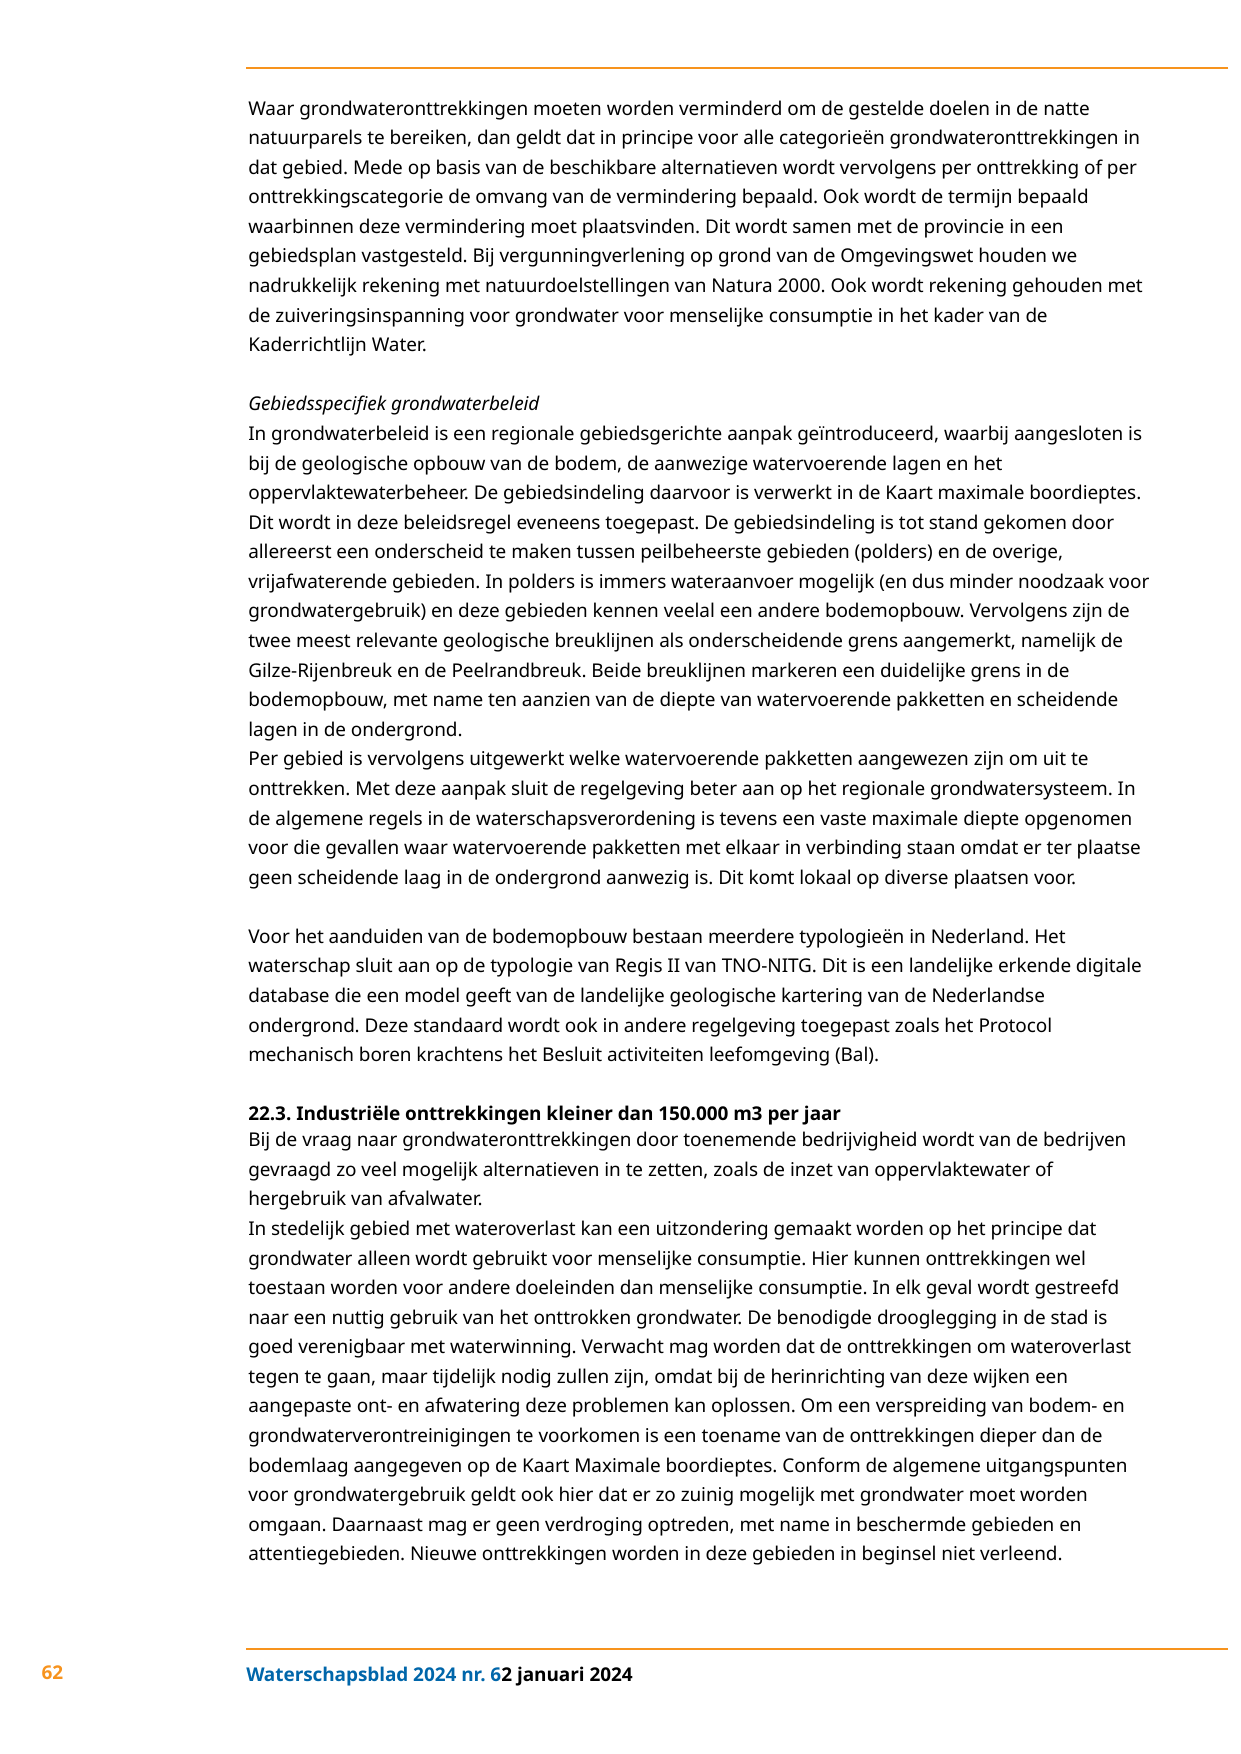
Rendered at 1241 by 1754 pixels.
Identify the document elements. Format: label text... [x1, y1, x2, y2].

text Voor het aanduiden van de bodemopbouw bestaan meerdere typologieën in Nederland. Het waterschap sluit aan op de typologie van Regis II van TNO-NITG. Dit is een landelijke erkende digitale database die een model geeft van de landelijke geologische kartering van de Nederlandse ondergrond. Deze standaard wordt ook in andere regelgeving toegepast zoals het Protocol mechanisch boren krachtens het Besluit activiteiten leefomgeving (Bal). [248, 923, 1152, 1067]
text In grondwaterbeleid is een regionale gebiedsgerichte aanpak geïntroduceerd, waarbij aangesloten is bij de geologische opbouw van de bodem, de aanwezige watervoerende lagen en het oppervlaktewaterbeheer. De gebiedsindeling daarvoor is verwerkt in de Kaart maximale boordieptes. Dit wordt in deze beleidsregel eveneens toegepast. De gebiedsindeling is tot stand gekomen door allereerst een onderscheid te maken tussen peilbeheerste gebieden (polders) en de overige, vrijafwaterende gebieden. In polders is immers wateraanvoer mogelijk (en dus minder noodzaak voor grondwatergebruik) en deze gebieden kennen veelal een andere bodemopbouw. Vervolgens zijn de twee meest relevante geologische breuklijnen als onderscheidende grens aangemerkt, namelijk de Gilze-Rijenbreuk en de Peelrandbreuk. Beide breuklijnen markeren een duidelijke grens in de bodemopbouw, met name ten aanzien van de diepte van watervoerende pakketten en scheidende lagen in de ondergrond. [248, 420, 1152, 742]
text Waar grondwateronttrekkingen moeten worden verminderd om de gestelde doelen in de natte natuurparels te bereiken, dan geldt dat in principe voor alle categorieën grondwateronttrekkingen in dat gebied. Mede op basis van de beschikbare alternatieven wordt vervolgens per onttrekking of per onttrekkingscategorie de omvang van de vermindering bepaald. Ook wordt de termijn bepaald waarbinnen deze vermindering moet plaatsvinden. Dit wordt samen met de provincie in een gebiedsplan vastgesteld. Bij vergunningverlening op grond van de Omgevingswet houden we nadrukkelijk rekening met natuurdoelstellingen van Natura 2000. Ook wordt rekening gehouden met de zuiveringsinspanning voor grondwater voor menselijke consumptie in het kader van de Kaderrichtlijn Water. [248, 95, 1152, 357]
text In stedelijk gebied met wateroverlast kan een uitzondering gemaakt worden op het principe dat grondwater alleen wordt gebruikt voor menselijke consumptie. Hier kunnen onttrekkingen wel toestaan worden voor andere doeleinden dan menselijke consumptie. In elk geval wordt gestreefd naar een nuttig gebruik van het onttrokken grondwater. De benodigde drooglegging in de stad is goed verenigbaar met waterwinning. Verwacht mag worden dat de onttrekkingen om wateroverlast tegen te gaan, maar tijdelijk nodig zullen zijn, omdat bij de herinrichting van deze wijken een aangepaste ont- en afwatering deze problemen kan oplossen. Om een verspreiding van bodem- en grondwaterverontreinigingen te voorkomen is een toename van de onttrekkingen dieper dan de bodemlaag aangegeven op de Kaart Maximale boordieptes. Conform de algemene uitgangspunten voor grondwatergebruik geldt ook hier dat er zo zuinig mogelijk met grondwater moet worden omgaan. Daarnaast mag er geen verdroging optreden, met name in beschermde gebieden en attentiegebieden. Nieuwe onttrekkingen worden in deze gebieden in beginsel niet verleend. [248, 1215, 1152, 1566]
picture [41, 47, 231, 172]
text 22.3. Industriële onttrekkingen kleiner dan 150.000 m3 per jaar [248, 1101, 1152, 1126]
text Gebiedsspecifiek grondwaterbeleid [248, 391, 1152, 416]
text Bij de vraag naar grondwateronttrekkingen door toenemende bedrijvigheid wordt van de bedrijven gevraagd zo veel mogelijk alternatieven in te zetten, zoals de inzet van oppervlaktewater of hergebruik van afvalwater. [248, 1126, 1152, 1211]
text Per gebied is vervolgens uitgewerkt welke watervoerende pakketten aangewezen zijn om uit te onttrekken. Met deze aanpak sluit de regelgeving beter aan op het regionale grondwatersysteem. In de algemene regels in de waterschapsverordening is tevens een vaste maximale diepte opgenomen voor die gevallen waar watervoerende pakketten met elkaar in verbinding staan omdat er ter plaatse geen scheidende laag in de ondergrond aanwezig is. Dit komt lokaal op diverse plaatsen voor. [248, 746, 1152, 890]
